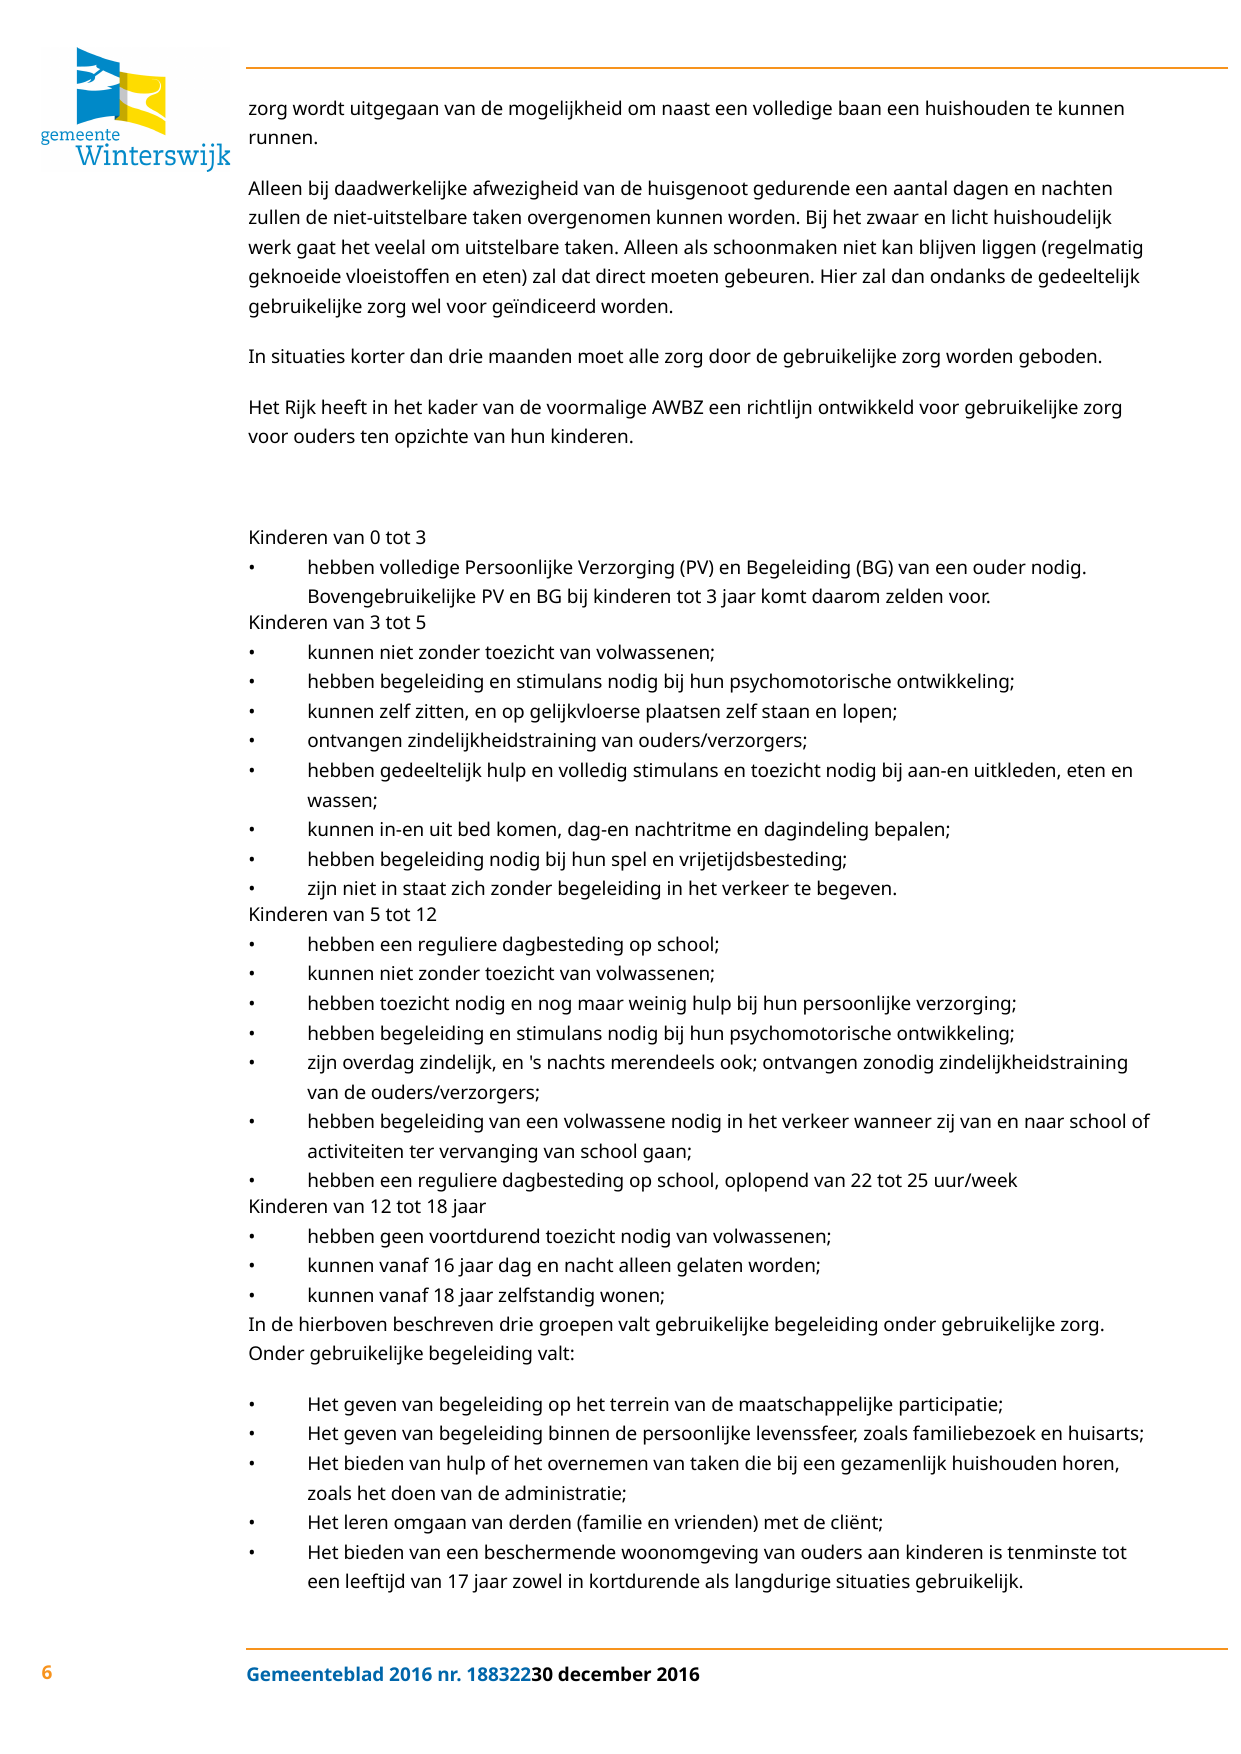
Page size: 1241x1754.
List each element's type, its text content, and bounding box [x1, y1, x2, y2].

list Het geven van begeleiding binnen de persoonlijke levenssfeer, zoals familiebezoek en huisarts; [248, 1421, 1152, 1446]
list Het bieden van hulp of het overnemen van taken die bij een gezamenlijk huishouden horen, zoals het doen van de administratie; [248, 1450, 1152, 1506]
text In de hierboven beschreven drie groepen valt gebruikelijke begeleiding onder gebruikelijke zorg. Onder gebruikelijke begeleiding valt: [248, 1311, 1152, 1366]
list Het leren omgaan van derden (familie en vrienden) met de cliënt; [248, 1509, 1152, 1535]
text Het Rijk heeft in het kader van de voormalige AWBZ een richtlijn ontwikkeld voor gebruikelijke zorg voor ouders ten opzichte van hun kinderen. [248, 394, 1152, 449]
table_cell Kinderen van 5 tot 12 hebben een reguliere dagbesteding op school; kunnen niet zonder toezicht van volwassenen; hebben toezicht nodig en nog maar weinig hulp bij hun persoonlijke verzorging; hebben begeleiding en stimulans nodig bij hun psychomotorische ontwikkeling; zijn overdag zindelijk, en 's nachts merendeels ook; ontvangen zonodig zindelijkheidstraining van de ouders/verzorgers; hebben begeleiding van een volwassene nodig in het verkeer wanneer zij van en naar school of activiteiten ter vervanging van school gaan; hebben een reguliere dagbesteding op school, oplopend van 22 tot 25 uur/week [248, 901, 1152, 1193]
picture [225, 153, 231, 162]
picture [41, 47, 231, 172]
table_cell Kinderen van 12 tot 18 jaar hebben geen voortdurend toezicht nodig van volwassenen; kunnen vanaf 16 jaar dag en nacht alleen gelaten worden; kunnen vanaf 18 jaar zelfstandig wonen; [248, 1193, 1152, 1308]
text zorg wordt uitgegaan van de mogelijkheid om naast een volledige baan een huishouden te kunnen runnen. [248, 95, 1152, 150]
text Alleen bij daadwerkelijke afwezigheid van de huisgenoot gedurende een aantal dagen en nachten zullen de niet-uitstelbare taken overgenomen kunnen worden. Bij het zwaar en licht huishoudelijk werk gaat het veelal om uitstelbare taken. Alleen als schoonmaken niet kan blijven liggen (regelmatig geknoeide vloeistoffen en eten) zal dat direct moeten gebeuren. Hier zal dan ondanks de gedeeltelijk gebruikelijke zorg wel voor geïndiceerd worden. [248, 175, 1152, 319]
list Het geven van begeleiding op het terrein van de maatschappelijke participatie; [248, 1391, 1152, 1417]
list Het bieden van een beschermende woonomgeving van ouders aan kinderen is tenminste tot een leeftijd van 17 jaar zowel in kortdurende als langdurige situaties gebruikelijk. [248, 1539, 1152, 1594]
table_cell Kinderen van 3 tot 5 kunnen niet zonder toezicht van volwassenen; hebben begeleiding en stimulans nodig bij hun psychomotorische ontwikkeling; kunnen zelf zitten, en op gelijkvloerse plaatsen zelf staan en lopen; ontvangen zindelijkheidstraining van ouders/verzorgers; hebben gedeeltelijk hulp en volledig stimulans en toezicht nodig bij aan-en uitkleden, eten en wassen; kunnen in-en uit bed komen, dag-en nachtritme en dagindeling bepalen; hebben begeleiding nodig bij hun spel en vrijetijdsbesteding; zijn niet in staat zich zonder begeleiding in het verkeer te begeven. [248, 609, 1152, 901]
table_header Kinderen van 0 tot 3 hebben volledige Persoonlijke Verzorging (PV) en Begeleiding (BG) van een ouder nodig. Bovengebruikelijke PV en BG bij kinderen tot 3 jaar komt daarom zelden voor. [248, 525, 1152, 609]
text In situaties korter dan drie maanden moet alle zorg door de gebruikelijke zorg worden geboden. [248, 343, 1152, 369]
